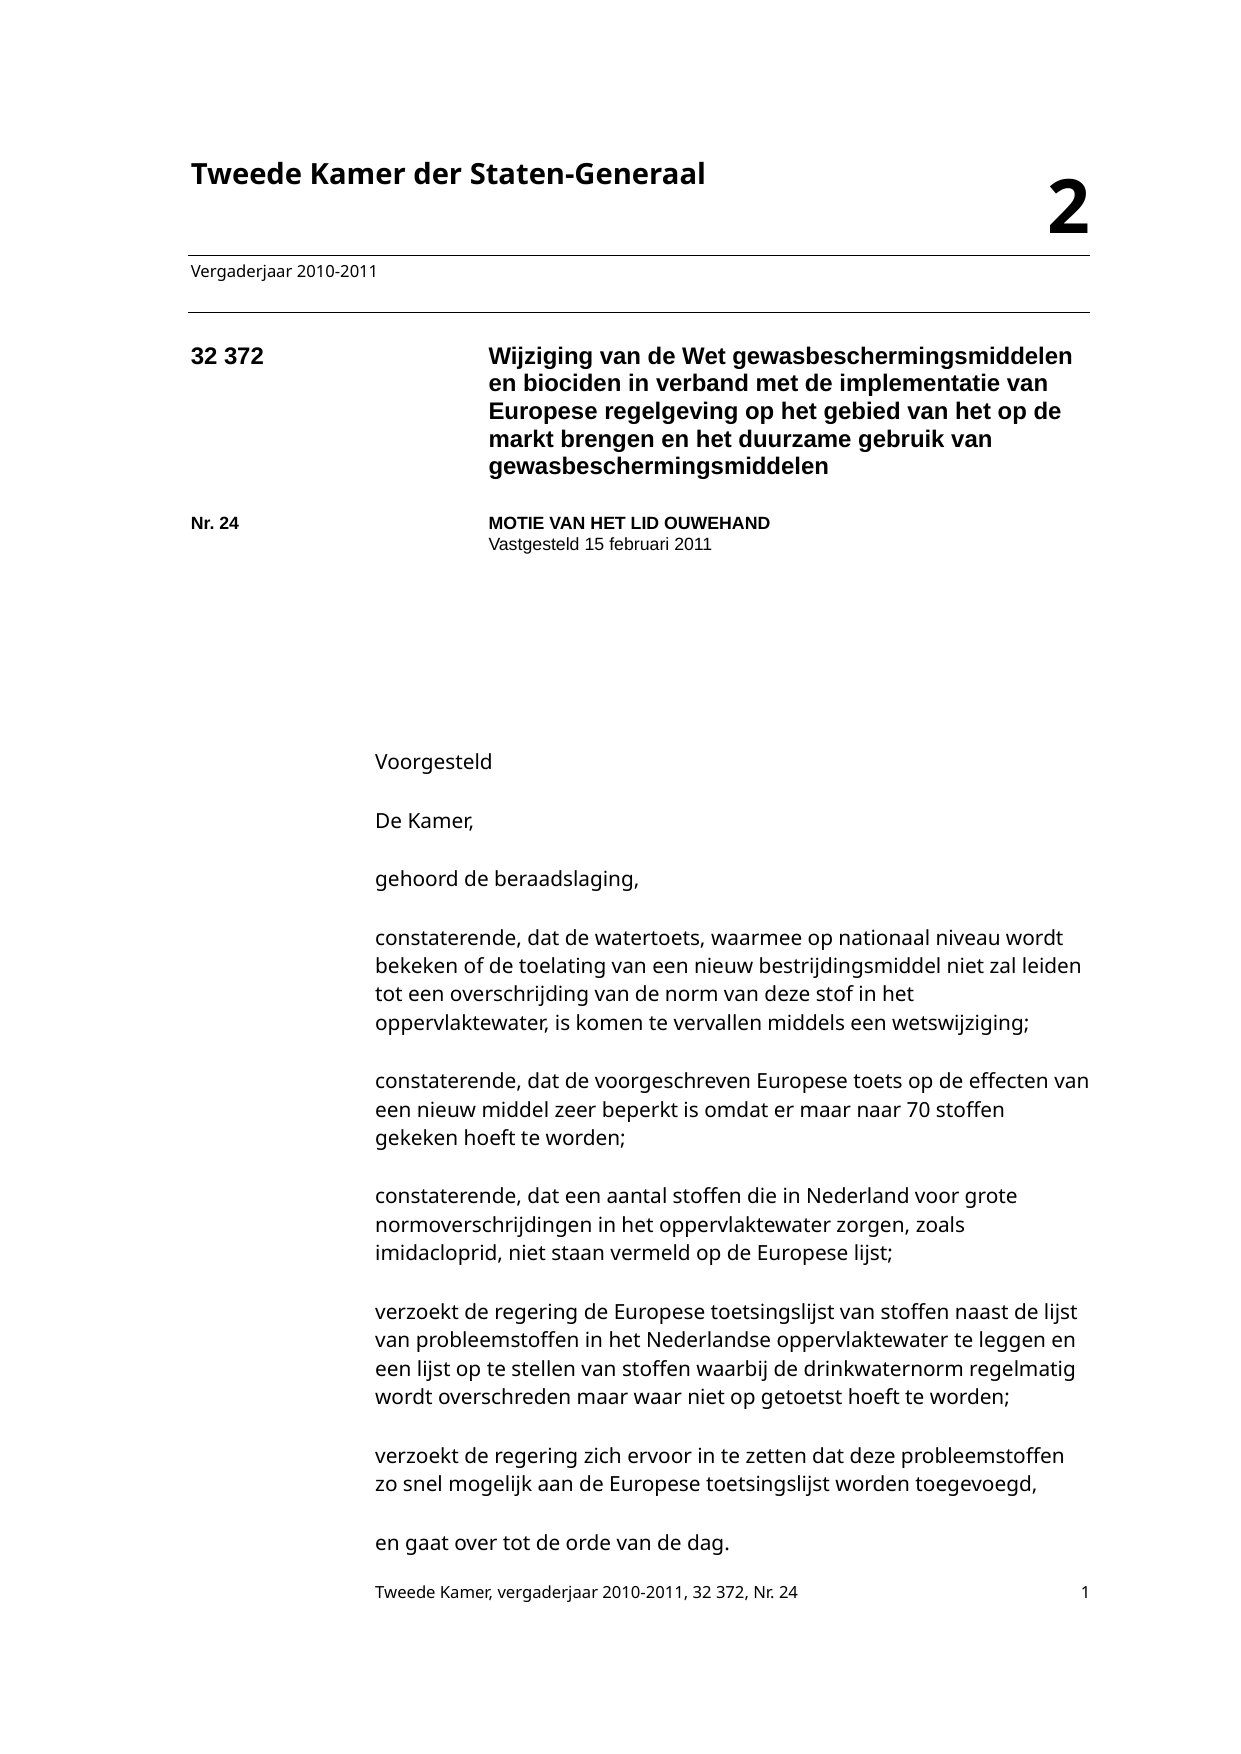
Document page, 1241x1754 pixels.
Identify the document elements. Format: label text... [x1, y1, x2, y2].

table_cell MOTIE VAN HET LID OUWEHAND Vastgesteld 15 februari 2011 [485, 510, 1090, 629]
text gehoord de beraadslaging, [375, 864, 1090, 893]
table_header Tweede Kamer der Staten-Generaal [188, 150, 909, 255]
table_cell Nr. 24 [188, 510, 485, 629]
text constaterende, dat een aantal stoffen die in Nederland voor grote normoverschrijdingen in het oppervlaktewater zorgen, zoals imidacloprid, niet staan vermeld op de Europese lijst; [375, 1182, 1090, 1267]
text De Kamer, [375, 806, 1090, 834]
table_cell 32 372 [188, 339, 485, 510]
text verzoekt de regering de Europese toetsingslijst van stoffen naast de lijst van probleemstoffen in het Nederlandse oppervlaktewater te leggen en een lijst op te stellen van stoffen waarbij de drinkwaternorm regelmatig wordt overschreden maar waar niet op getoetst hoeft te worden; [375, 1297, 1090, 1411]
table_cell [485, 256, 1090, 312]
table_header 2 [910, 150, 1090, 255]
text verzoekt de regering zich ervoor in te zetten dat deze probleemstoffen zo snel mogelijk aan de Europese toetsingslijst worden toegevoegd, [375, 1441, 1090, 1498]
table_cell Wijziging van de Wet gewasbeschermingsmiddelen en biociden in verband met de implementatie van Europese regelgeving op het gebied van het op de markt brengen en het duurzame gebruik van gewasbeschermingsmiddelen [485, 339, 1090, 510]
table_cell Vergaderjaar 2010-2011 [188, 256, 485, 312]
text constaterende, dat de watertoets, waarmee op nationaal niveau wordt bekeken of de toelating van een nieuw bestrijdingsmiddel niet zal leiden tot een overschrijding van de norm van deze stof in het oppervlaktewater, is komen te vervallen middels een wetswijziging; [375, 923, 1090, 1036]
table_cell [485, 313, 1090, 339]
text Voorgesteld [375, 747, 1090, 776]
text en gaat over tot de orde van de dag. [375, 1528, 1090, 1556]
text constaterende, dat de voorgeschreven Europese toets op de effecten van een nieuw middel zeer beperkt is omdat er maar naar 70 stoffen gekeken hoeft te worden; [375, 1066, 1090, 1152]
table_cell [188, 313, 485, 339]
